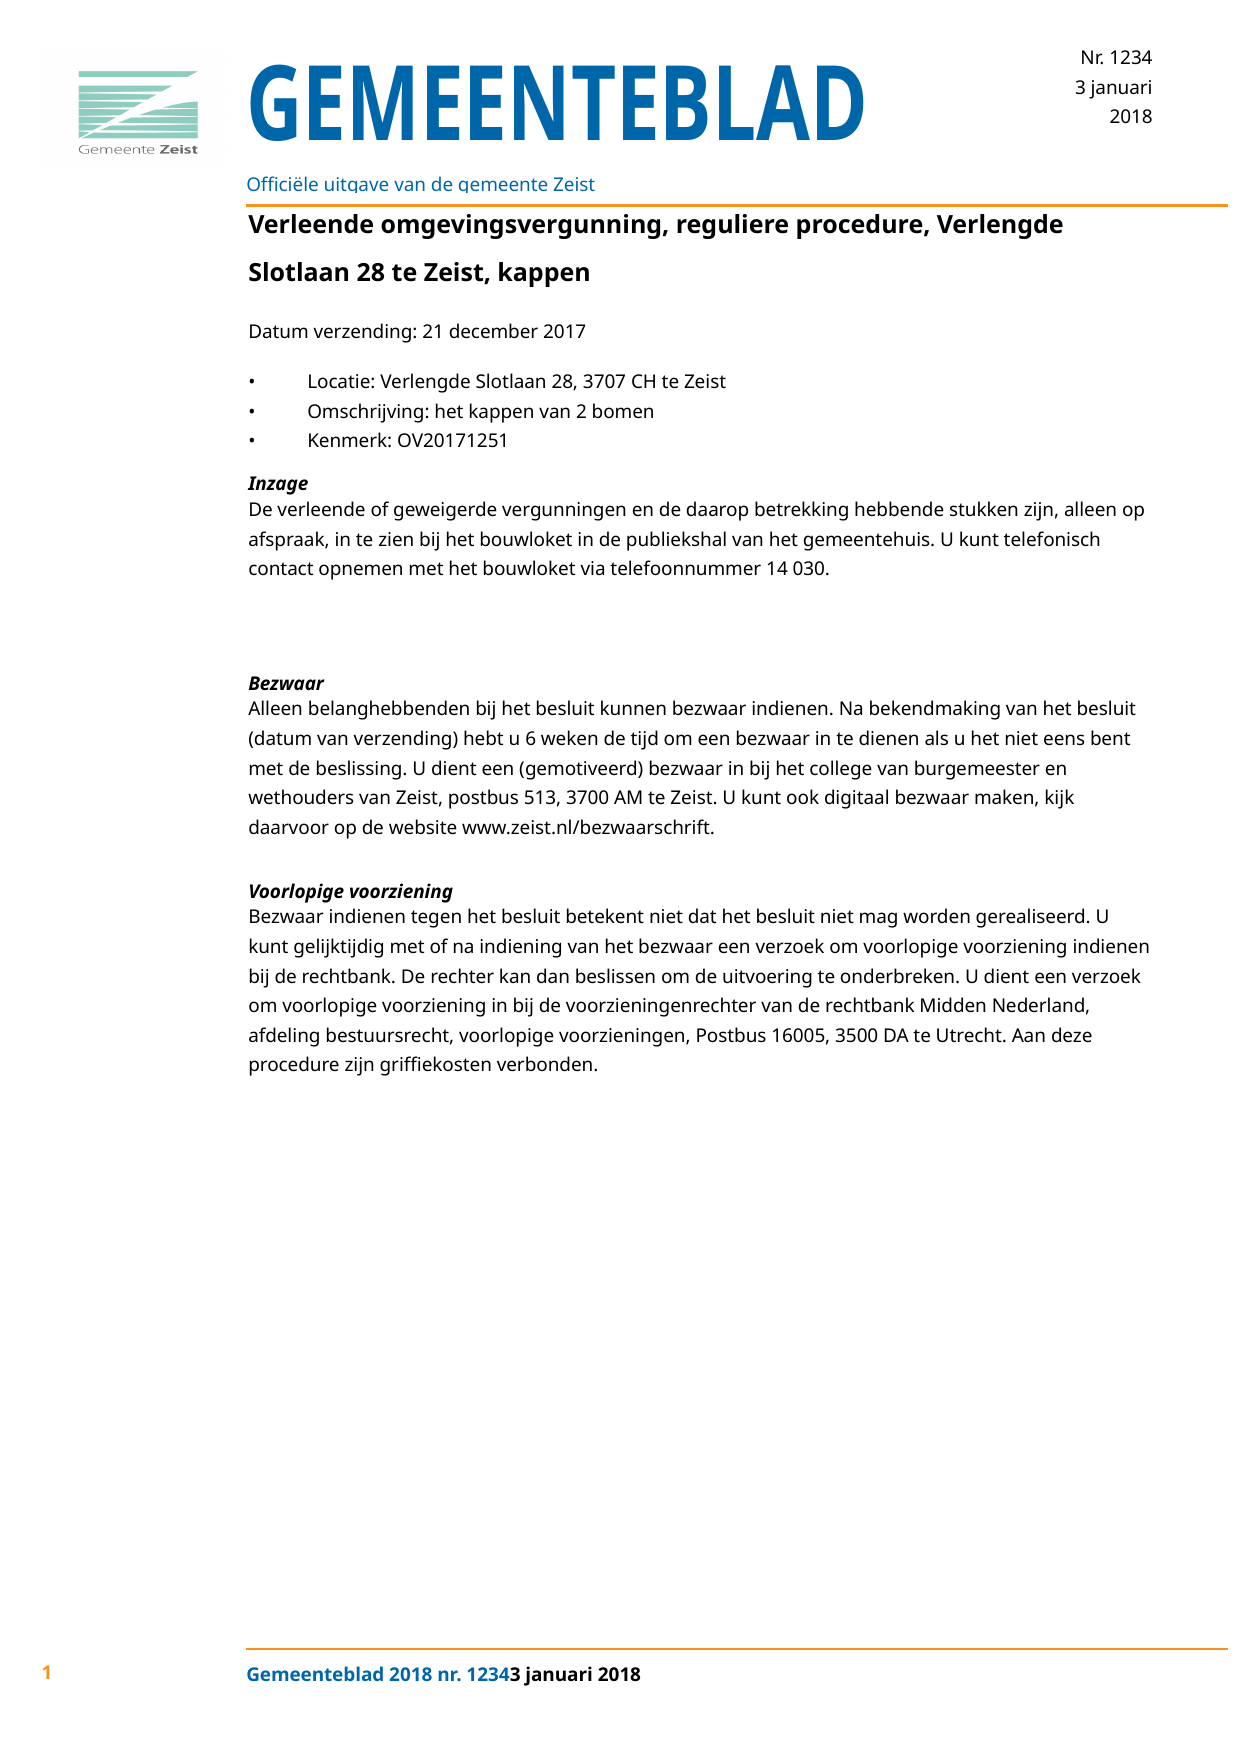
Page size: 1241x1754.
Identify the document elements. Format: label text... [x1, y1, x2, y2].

text Bezwaar [248, 670, 1152, 696]
text Bezwaar indienen tegen het besluit betekent niet dat het besluit niet mag worden gerealiseerd. U kunt gelijktijdig met of na indiening van het bezwaar een verzoek om voorlopige voorziening indienen bij de rechtbank. De rechter kan dan beslissen om de uitvoering te onderbreken. U dient een verzoek om voorlopige voorziening in bij de voorzieningenrechter van de rechtbank Midden Nederland, afdeling bestuursrecht, voorlopige voorzieningen, Postbus 16005, 3500 DA te Utrecht. Aan deze procedure zijn griffiekosten verbonden. [248, 904, 1152, 1077]
list Kenmerk: OV20171251 [248, 427, 1152, 453]
text Inzage [248, 471, 1152, 496]
list Omschrijving: het kappen van 2 bomen [248, 398, 1152, 424]
text Alleen belanghebbenden bij het besluit kunnen bezwaar indienen. Na bekendmaking van het besluit (datum van verzending) hebt u 6 weken de tijd om een bezwaar in te dienen als u het niet eens bent met de beslissing. U dient een (gemotiveerd) bezwaar in bij het college van burgemeester en wethouders van Zeist, postbus 513, 3700 AM te Zeist. U kunt ook digitaal bezwaar maken, kijk daarvoor op de website www.zeist.nl/bezwaarschrift. [248, 696, 1152, 840]
picture [41, 47, 231, 172]
list Locatie: Verlengde Slotlaan 28, 3707 CH te Zeist [248, 368, 1152, 394]
text De verleende of geweigerde vergunningen en de daarop betrekking hebbende stukken zijn, alleen op afspraak, in te zien bij het bouwloket in de publiekshal van het gemeentehuis. U kunt telefonisch contact opnemen met het bouwloket via telefoonnummer 14 030. [248, 496, 1152, 581]
text Voorlopige voorziening [248, 878, 1152, 904]
text Verleende omgevingsvergunning, reguliere procedure, Verlengde Slotlaan 28 te Zeist, kappen [248, 207, 1152, 288]
text Datum verzending: 21 december 2017 [248, 318, 1152, 344]
